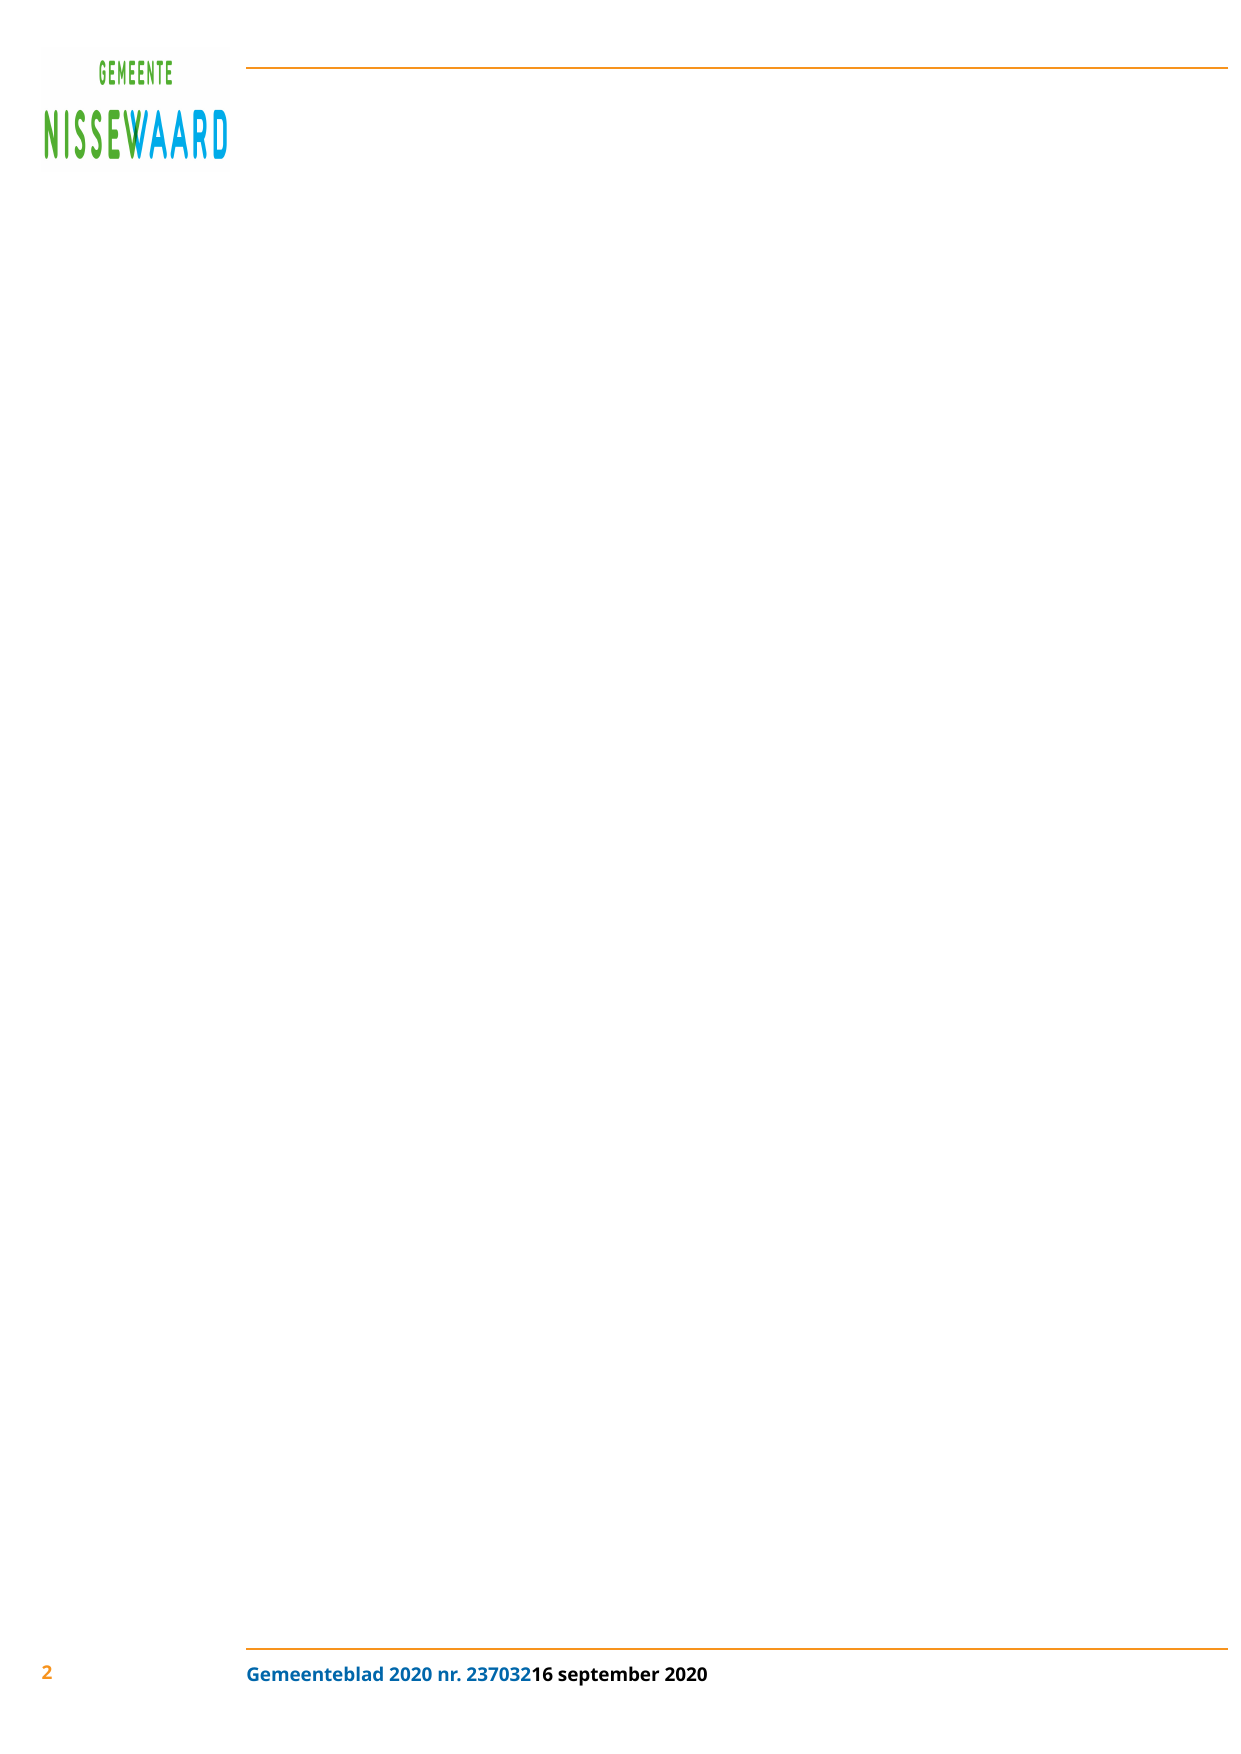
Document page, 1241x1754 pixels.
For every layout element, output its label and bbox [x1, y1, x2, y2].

picture [41, 47, 231, 172]
